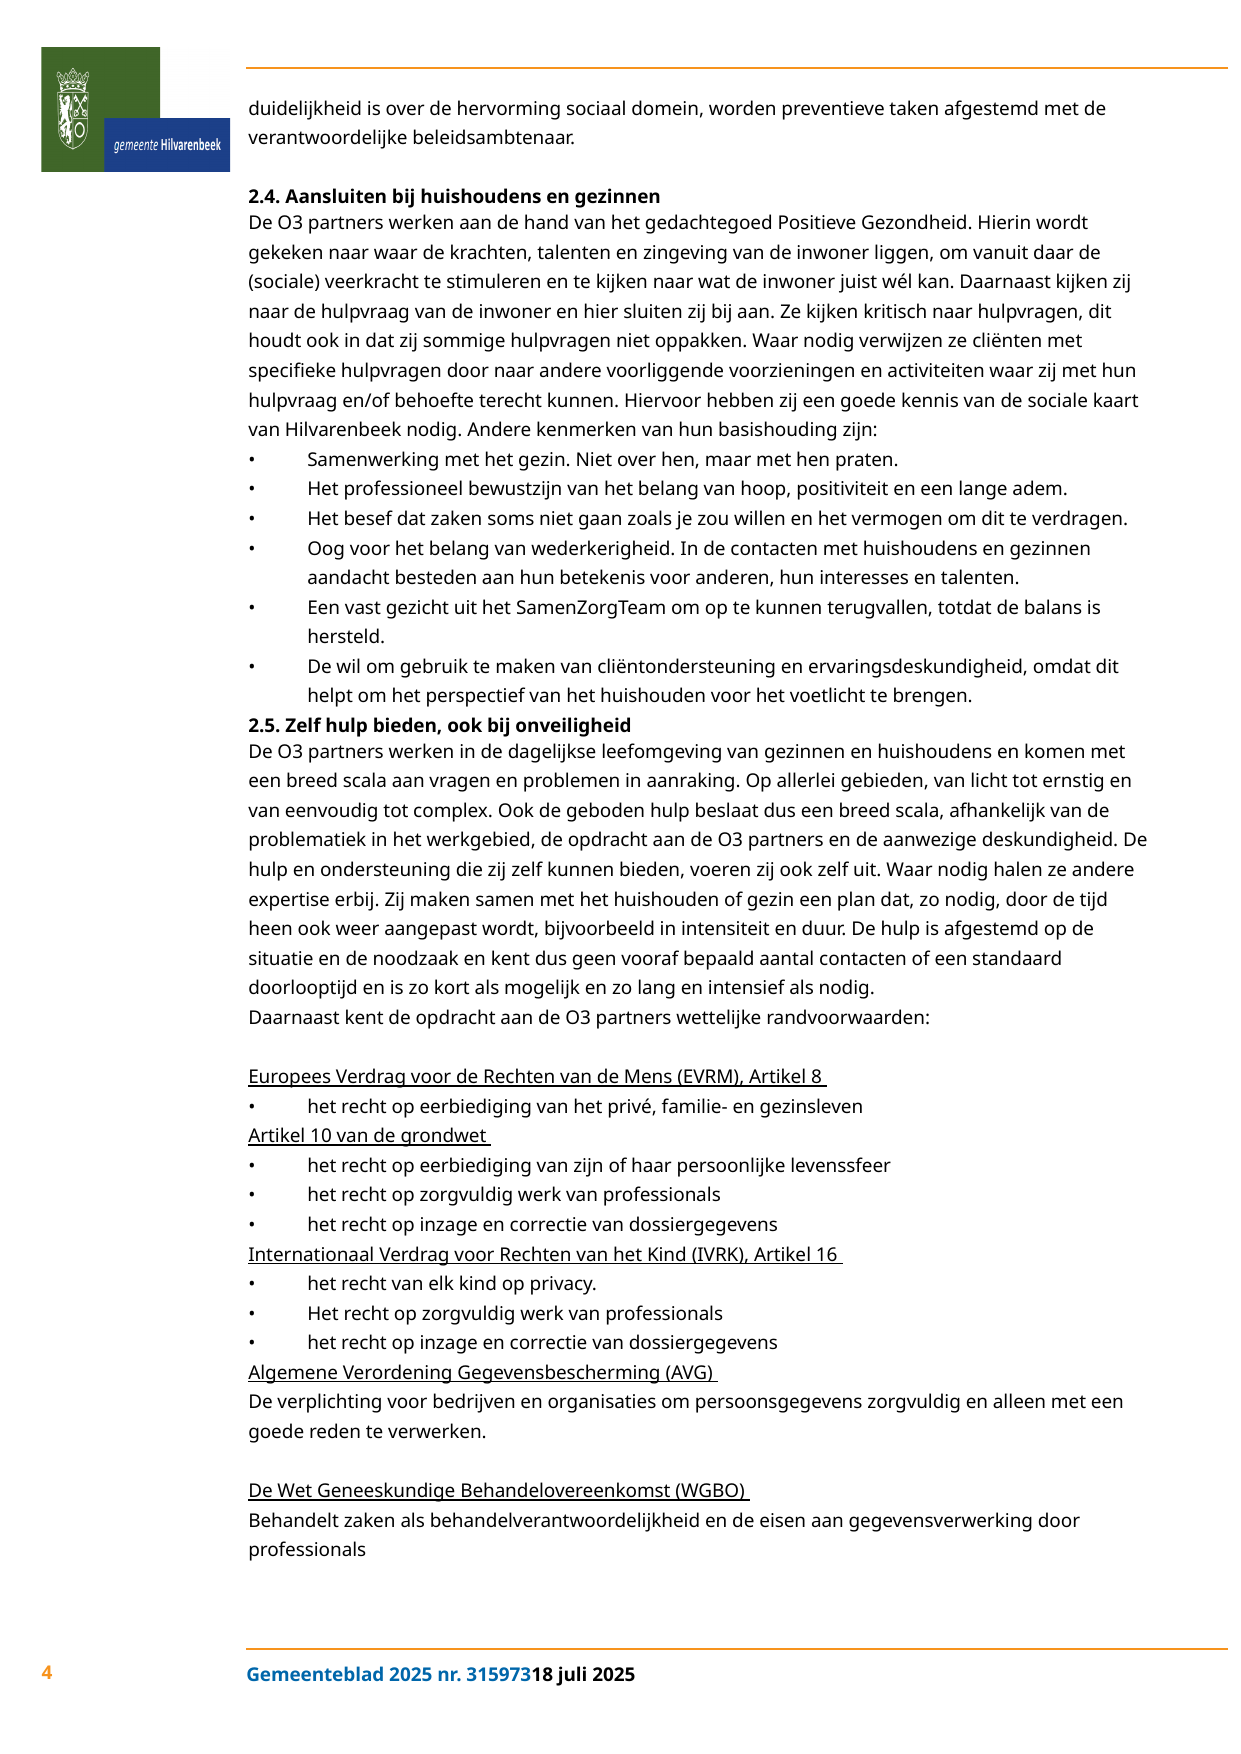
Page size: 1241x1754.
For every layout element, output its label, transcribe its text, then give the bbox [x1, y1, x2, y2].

text 2.4. Aansluiten bij huishoudens en gezinnen [248, 183, 1152, 209]
text De O3 partners werken aan de hand van het gedachtegoed Positieve Gezondheid. Hierin wordt gekeken naar waar de krachten, talenten en zingeving van de inwoner liggen, om vanuit daar de (sociale) veerkracht te stimuleren en te kijken naar wat de inwoner juist wél kan. Daarnaast kijken zij naar de hulpvraag van de inwoner en hier sluiten zij bij aan. Ze kijken kritisch naar hulpvragen, dit houdt ook in dat zij sommige hulpvragen niet oppakken. Waar nodig verwijzen ze cliënten met specifieke hulpvragen door naar andere voorliggende voorzieningen en activiteiten waar zij met hun hulpvraag en/of behoefte terecht kunnen. Hiervoor hebben zij een goede kennis van de sociale kaart van Hilvarenbeek nodig. Andere kenmerken van hun basishouding zijn: [248, 209, 1152, 442]
list Het recht op zorgvuldig werk van professionals [248, 1300, 1152, 1326]
text De O3 partners werken in de dagelijkse leefomgeving van gezinnen en huishoudens en komen met een breed scala aan vragen en problemen in aanraking. Op allerlei gebieden, van licht tot ernstig en van eenvoudig tot complex. Ook de geboden hulp beslaat dus een breed scala, afhankelijk van de problematiek in het werkgebied, de opdracht aan de O3 partners en de aanwezige deskundigheid. De hulp en ondersteuning die zij zelf kunnen bieden, voeren zij ook zelf uit. Waar nodig halen ze andere expertise erbij. Zij maken samen met het huishouden of gezin een plan dat, zo nodig, door de tijd heen ook weer aangepast wordt, bijvoorbeeld in intensiteit en duur. De hulp is afgestemd op de situatie en de noodzaak en kent dus geen vooraf bepaald aantal contacten of een standaard doorlooptijd en is zo kort als mogelijk en zo lang en intensief als nodig. [248, 738, 1152, 1000]
list het recht op eerbiediging van het privé, familie- en gezinsleven [248, 1093, 1152, 1119]
text Internationaal Verdrag voor Rechten van het Kind (IVRK), Artikel 16 [248, 1241, 1152, 1267]
list Samenwerking met het gezin. Niet over hen, maar met hen praten. [248, 446, 1152, 472]
text Artikel 10 van de grondwet [248, 1122, 1152, 1148]
list het recht op eerbiediging van zijn of haar persoonlijke levenssfeer [248, 1152, 1152, 1178]
list het recht van elk kind op privacy. [248, 1270, 1152, 1296]
list Het professioneel bewustzijn van het belang van hoop, positiviteit en een lange adem. [248, 476, 1152, 501]
list het recht op inzage en correctie van dossiergegevens [248, 1211, 1152, 1237]
text Algemene Verordening Gegevensbescherming (AVG) [248, 1359, 1152, 1385]
list het recht op inzage en correctie van dossiergegevens [248, 1329, 1152, 1355]
text De verplichting voor bedrijven en organisaties om persoonsgegevens zorgvuldig en alleen met een goede reden te verwerken. [248, 1389, 1152, 1444]
picture [41, 47, 231, 172]
text De Wet Geneeskundige Behandelovereenkomst (WGBO) [248, 1477, 1152, 1503]
list De wil om gebruik te maken van cliëntondersteuning en ervaringsdeskundigheid, omdat dit helpt om het perspectief van het huishouden voor het voetlicht te brengen. [248, 653, 1152, 708]
text Europees Verdrag voor de Rechten van de Mens (EVRM), Artikel 8 [248, 1063, 1152, 1089]
list Het besef dat zaken soms niet gaan zoals je zou willen en het vermogen om dit te verdragen. [248, 505, 1152, 531]
list Een vast gezicht uit het SamenZorgTeam om op te kunnen terugvallen, totdat de balans is hersteld. [248, 594, 1152, 649]
text duidelijkheid is over de hervorming sociaal domein, worden preventieve taken afgestemd met de verantwoordelijke beleidsambtenaar. [248, 95, 1152, 150]
text Daarnaast kent de opdracht aan de O3 partners wettelijke randvoorwaarden: [248, 1004, 1152, 1030]
text Behandelt zaken als behandelverantwoordelijkheid en de eisen aan gegevensverwerking door professionals [248, 1507, 1152, 1562]
list Oog voor het belang van wederkerigheid. In de contacten met huishoudens en gezinnen aandacht besteden aan hun betekenis voor anderen, hun interesses en talenten. [248, 535, 1152, 590]
text 2.5. Zelf hulp bieden, ook bij onveiligheid [248, 712, 1152, 738]
list het recht op zorgvuldig werk van professionals [248, 1182, 1152, 1207]
